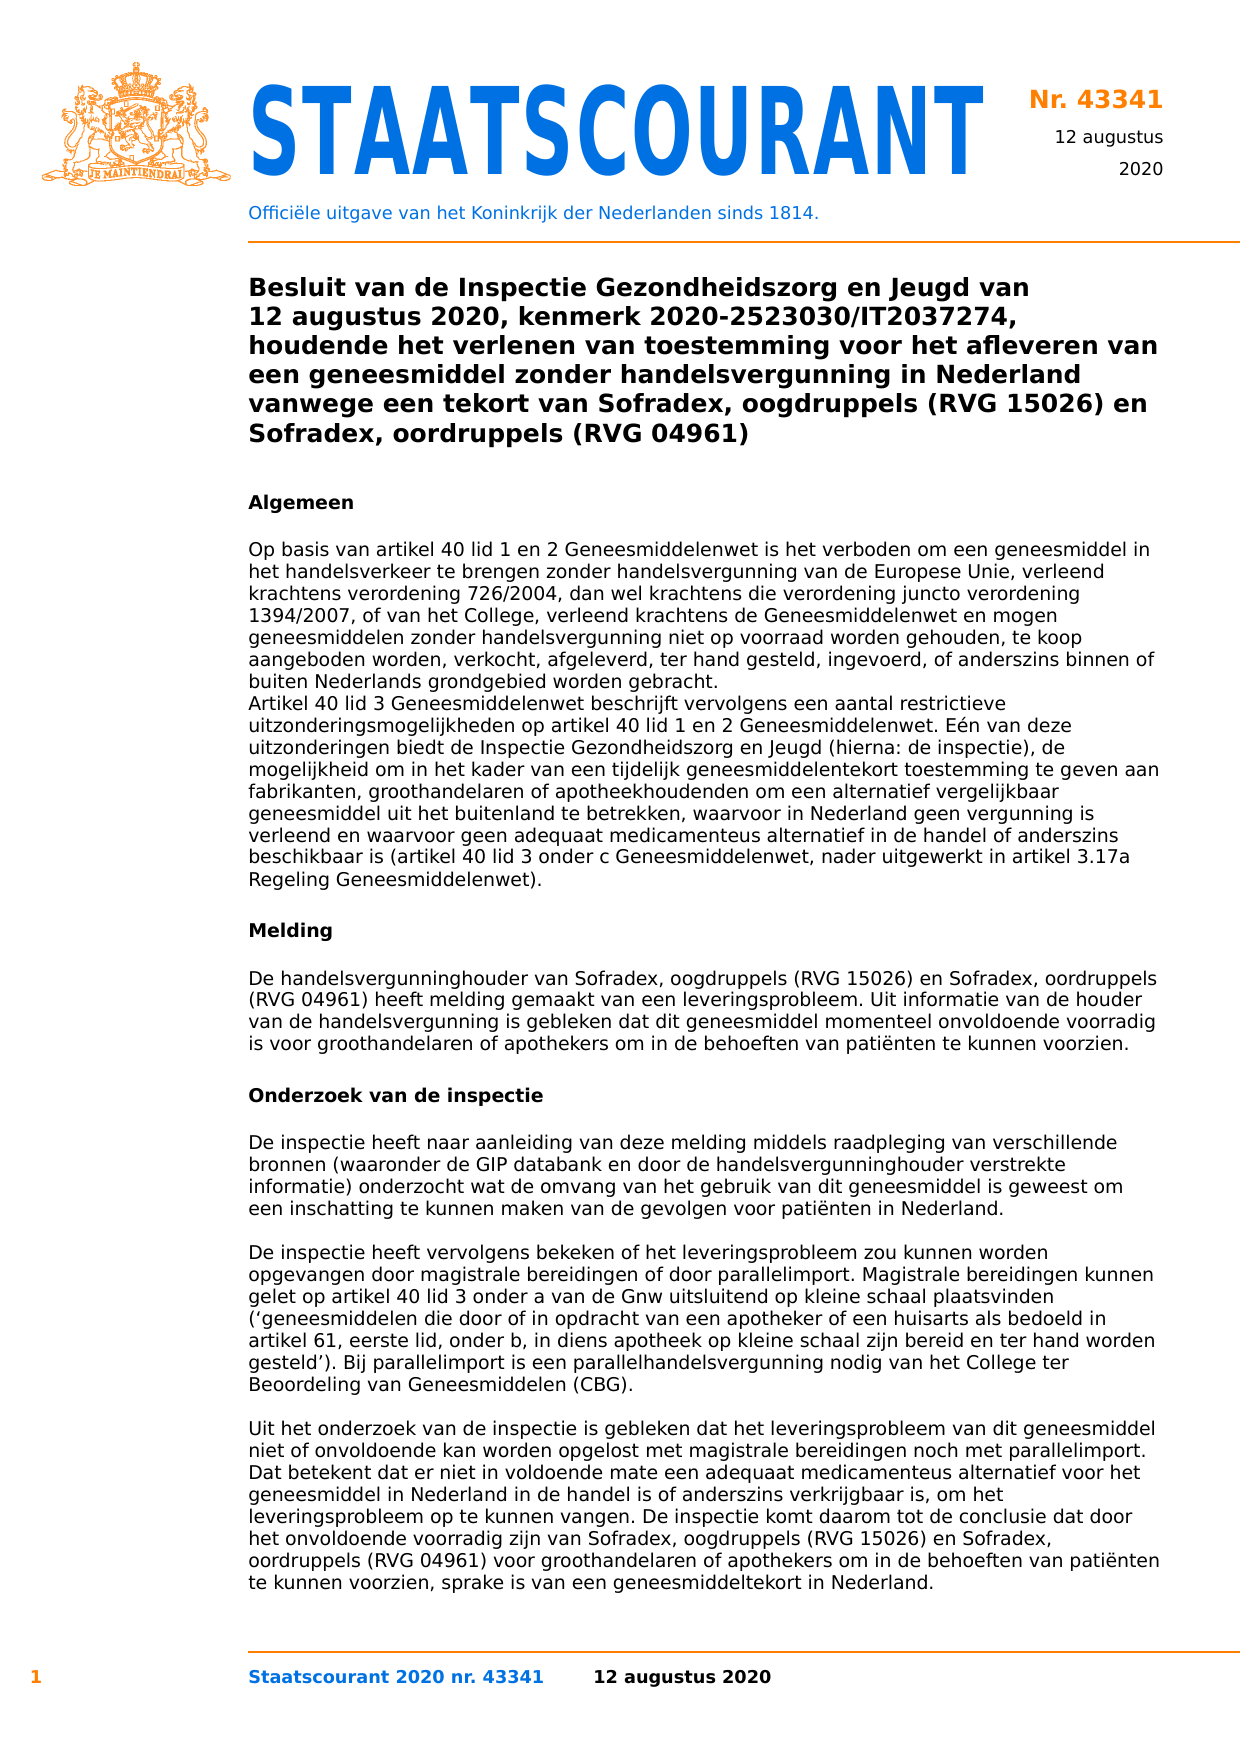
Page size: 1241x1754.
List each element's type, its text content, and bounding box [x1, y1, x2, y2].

table_header Nr. 43341 [998, 62, 1240, 121]
subtitle Melding [248, 920, 1163, 942]
text Artikel 40 lid 3 Geneesmiddelenwet beschrijft vervolgens een aantal restrictieve uitzonderingsmogelijkheden op artikel 40 lid 1 en 2 Geneesmiddelenwet. Eén van deze uitzonderingen biedt de Inspectie Gezondheidszorg en Jeugd (hierna: de inspectie), de mogelijkheid om in het kader van een tijdelijk geneesmiddelentekort toestemming te geven aan fabrikanten, groothandelaren of apotheekhoudenden om een alternatief vergelijkbaar geneesmiddel uit het buitenland te betrekken, waarvoor in Nederland geen vergunning is verleend en waarvoor geen adequaat medicamenteus alternatief in de handel of anderszins beschikbaar is (artikel 40 lid 3 onder c Geneesmiddelenwet, nader uitgewerkt in artikel 3.17a Regeling Geneesmiddelenwet). [248, 693, 1163, 890]
table_cell 12 augustus [998, 121, 1240, 153]
subtitle Algemeen [248, 492, 1163, 514]
text De handelsvergunninghouder van Sofradex, oogdruppels (RVG 15026) en Sofradex, oordruppels (RVG 04961) heeft melding gemaakt van een leveringsprobleem. Uit informatie van de houder van de handelsvergunning is gebleken dat dit geneesmiddel momenteel onvoldoende voorradig is voor groothandelaren of apothekers om in de behoeften van patiënten te kunnen voorzien. [248, 967, 1163, 1055]
table_header [25, 62, 248, 241]
text De inspectie heeft vervolgens bekeken of het leveringsprobleem zou kunnen worden opgevangen door magistrale bereidingen of door parallelimport. Magistrale bereidingen kunnen gelet op artikel 40 lid 3 onder a van de Gnw uitsluitend op kleine schaal plaatsvinden (‘geneesmiddelen die door of in opdracht van een apotheker of een huisarts als bedoeld in artikel 61, eerste lid, onder b, in diens apotheek op kleine schaal zijn bereid en ter hand worden gesteld’). Bij parallelimport is een parallelhandelsvergunning nodig van het College ter Beoordeling van Geneesmiddelen (CBG). [248, 1242, 1163, 1396]
text Op basis van artikel 40 lid 1 en 2 Geneesmiddelenwet is het verboden om een geneesmiddel in het handelsverkeer te brengen zonder handelsvergunning van de Europese Unie, verleend krachtens verordening 726/2004, dan wel krachtens die verordening juncto verordening 1394/2007, of van het College, verleend krachtens de Geneesmiddelenwet en mogen geneesmiddelen zonder handelsvergunning niet op voorraad worden gehouden, te koop aangeboden worden, verkocht, afgeleverd, ter hand gesteld, ingevoerd, of anderszins binnen of buiten Nederlands grondgebied worden gebracht. [248, 539, 1163, 693]
subtitle Besluit van de Inspectie Gezondheidszorg en Jeugd van 12 augustus 2020, kenmerk 2020-2523030/IT2037274, houdende het verlenen van toestemming voor het afleveren van een geneesmiddel zonder handelsvergunning in Nederland vanwege een tekort van Sofradex, oogdruppels (RVG 15026) en Sofradex, oordruppels (RVG 04961) [248, 273, 1163, 448]
subtitle Onderzoek van de inspectie [248, 1085, 1163, 1107]
table_cell 2020 [998, 153, 1240, 203]
picture [41, 62, 231, 186]
text Uit het onderzoek van de inspectie is gebleken dat het leveringsprobleem van dit geneesmiddel niet of onvoldoende kan worden opgelost met magistrale bereidingen noch met parallelimport. Dat betekent dat er niet in voldoende mate een adequaat medicamenteus alternatief voor het geneesmiddel in Nederland in de handel is of anderszins verkrijgbaar is, om het leveringsprobleem op te kunnen vangen. De inspectie komt daarom tot de conclusie dat door het onvoldoende voorradig zijn van Sofradex, oogdruppels (RVG 15026) en Sofradex, oordruppels (RVG 04961) voor groothandelaren of apothekers om in de behoeften van patiënten te kunnen voorzien, sprake is van een geneesmiddeltekort in Nederland. [248, 1418, 1163, 1594]
table_cell Officiële uitgave van het Koninkrijk der Nederlanden sinds 1814. [248, 203, 1240, 241]
table_header STAATSCOURANT [248, 62, 998, 203]
text De inspectie heeft naar aanleiding van deze melding middels raadpleging van verschillende bronnen (waaronder de GIP databank en door de handelsvergunninghouder verstrekte informatie) onderzocht wat de omvang van het gebruik van dit geneesmiddel is geweest om een inschatting te kunnen maken van de gevolgen voor patiënten in Nederland. [248, 1132, 1163, 1220]
